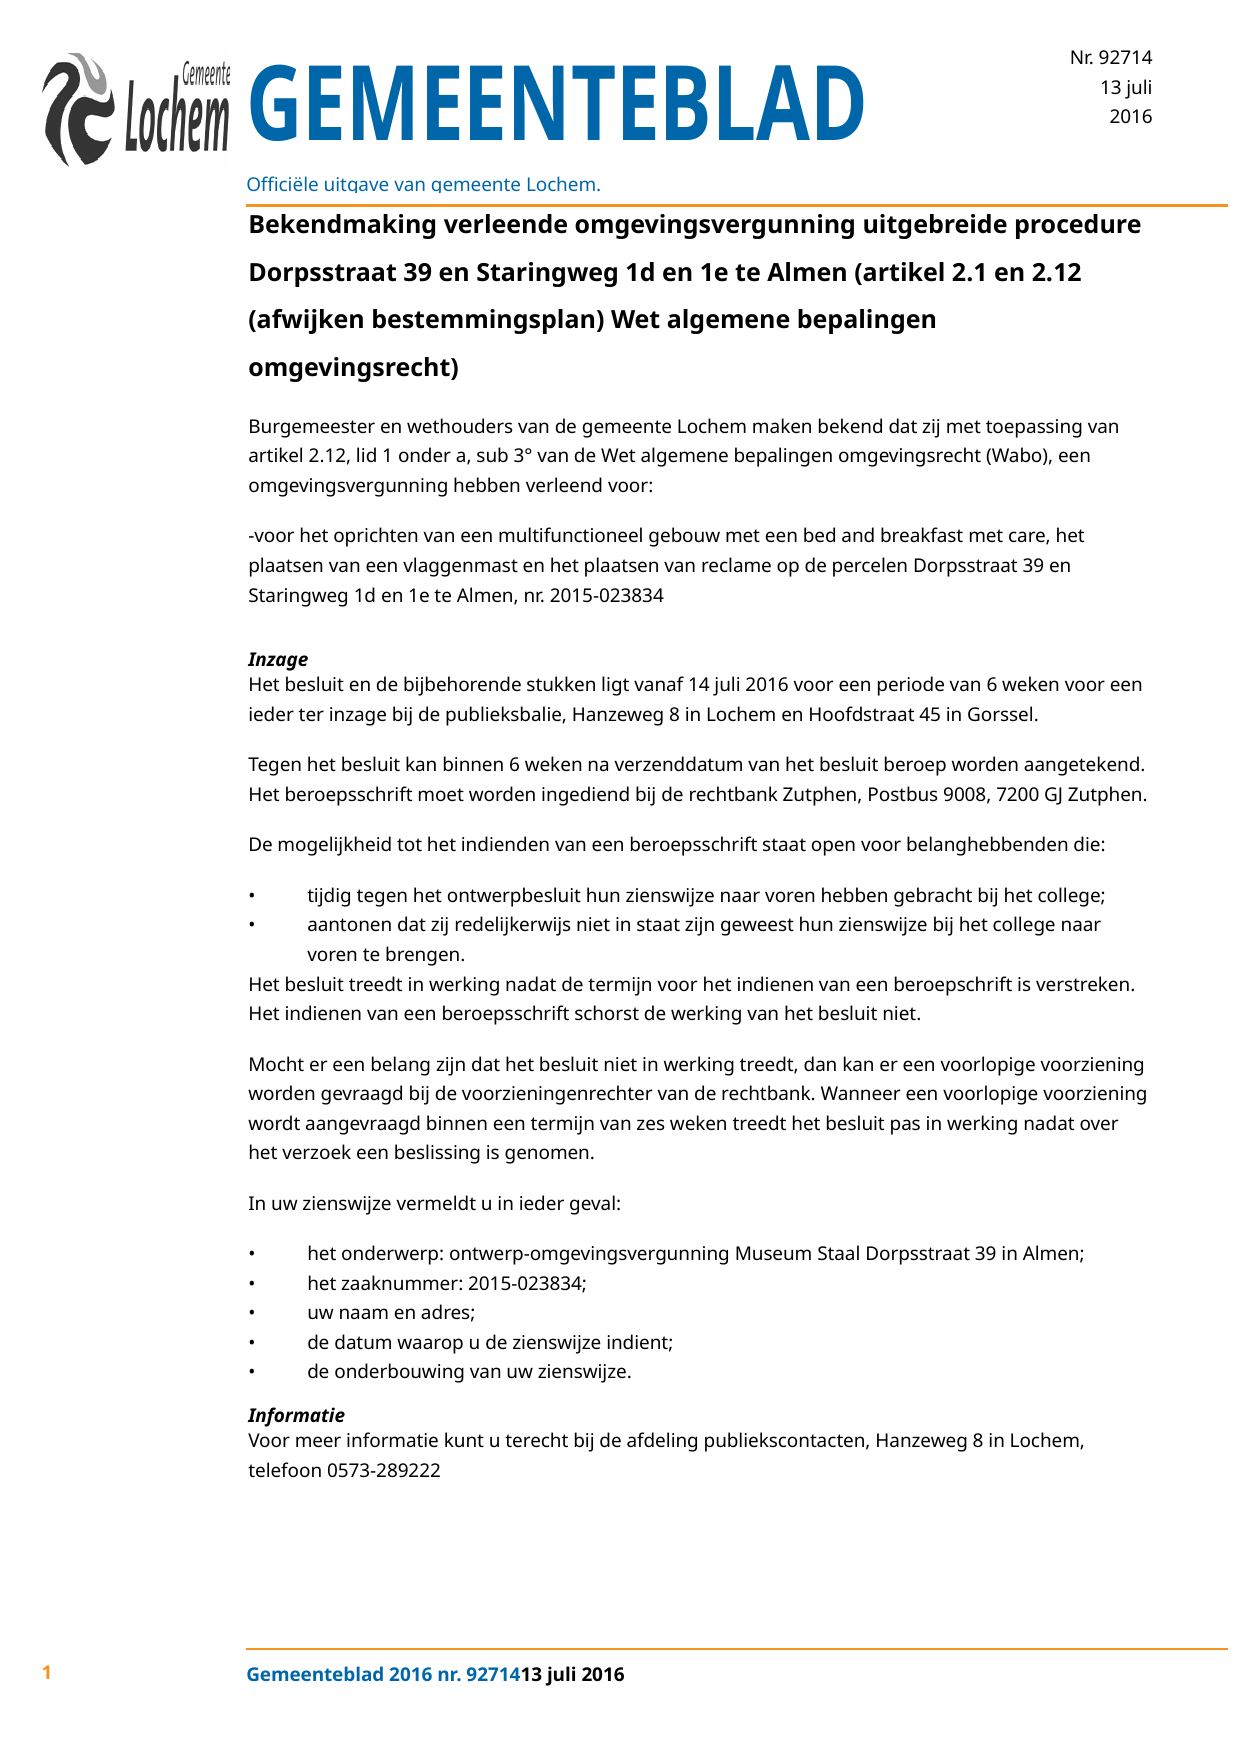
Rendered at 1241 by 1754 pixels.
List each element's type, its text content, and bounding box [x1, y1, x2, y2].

text Burgemeester en wethouders van de gemeente Lochem maken bekend dat zij met toepassing van artikel 2.12, lid 1 onder a, sub 3° van de Wet algemene bepalingen omgevingsrecht (Wabo), een omgevingsvergunning hebben verleend voor: [248, 413, 1152, 498]
list aantonen dat zij redelijkerwijs niet in staat zijn geweest hun zienswijze bij het college naar voren te brengen. [248, 912, 1152, 967]
text -voor het oprichten van een multifunctioneel gebouw met een bed and breakfast met care, het plaatsen van een vlaggenmast en het plaatsen van reclame op de percelen Dorpsstraat 39 en Staringweg 1d en 1e te Almen, nr. 2015-023834 [248, 523, 1152, 608]
list het onderwerp: ontwerp-omgevingsvergunning Museum Staal Dorpsstraat 39 in Almen; [248, 1240, 1152, 1266]
text In uw zienswijze vermeldt u in ieder geval: [248, 1190, 1152, 1216]
text Informatie [248, 1402, 1152, 1427]
list de datum waarop u de zienswijze indient; [248, 1329, 1152, 1355]
picture [41, 47, 231, 172]
text De mogelijkheid tot het indienden van een beroepsschrift staat open voor belanghebbenden die: [248, 832, 1152, 857]
text Voor meer informatie kunt u terecht bij de afdeling publiekscontacten, Hanzeweg 8 in Lochem, telefoon 0573-289222 [248, 1427, 1152, 1483]
list het zaaknummer: 2015-023834; [248, 1270, 1152, 1296]
text Het besluit treedt in werking nadat de termijn voor het indienen van een beroepschrift is verstreken. Het indienen van een beroepsschrift schorst de werking van het besluit niet. [248, 971, 1152, 1026]
list de onderbouwing van uw zienswijze. [248, 1359, 1152, 1384]
text Het besluit en de bijbehorende stukken ligt vanaf 14 juli 2016 voor een periode van 6 weken voor een ieder ter inzage bij de publieksbalie, Hanzeweg 8 in Lochem en Hoofdstraat 45 in Gorssel. [248, 672, 1152, 727]
text Tegen het besluit kan binnen 6 weken na verzenddatum van het besluit beroep worden aangetekend. Het beroepsschrift moet worden ingediend bij de rechtbank Zutphen, Postbus 9008, 7200 GJ Zutphen. [248, 752, 1152, 807]
list uw naam en adres; [248, 1299, 1152, 1325]
text Mocht er een belang zijn dat het besluit niet in werking treedt, dan kan er een voorlopige voorziening worden gevraagd bij de voorzieningenrechter van de rechtbank. Wanneer een voorlopige voorziening wordt aangevraagd binnen een termijn van zes weken treedt het besluit pas in werking nadat over het verzoek een beslissing is genomen. [248, 1051, 1152, 1165]
text Bekendmaking verleende omgevingsvergunning uitgebreide procedure Dorpsstraat 39 en Staringweg 1d en 1e te Almen (artikel 2.1 en 2.12 (afwijken bestemmingsplan) Wet algemene bepalingen omgevingsrecht) [248, 207, 1152, 384]
list tijdig tegen het ontwerpbesluit hun zienswijze naar voren hebben gebracht bij het college; [248, 882, 1152, 908]
text Inzage [248, 646, 1152, 672]
